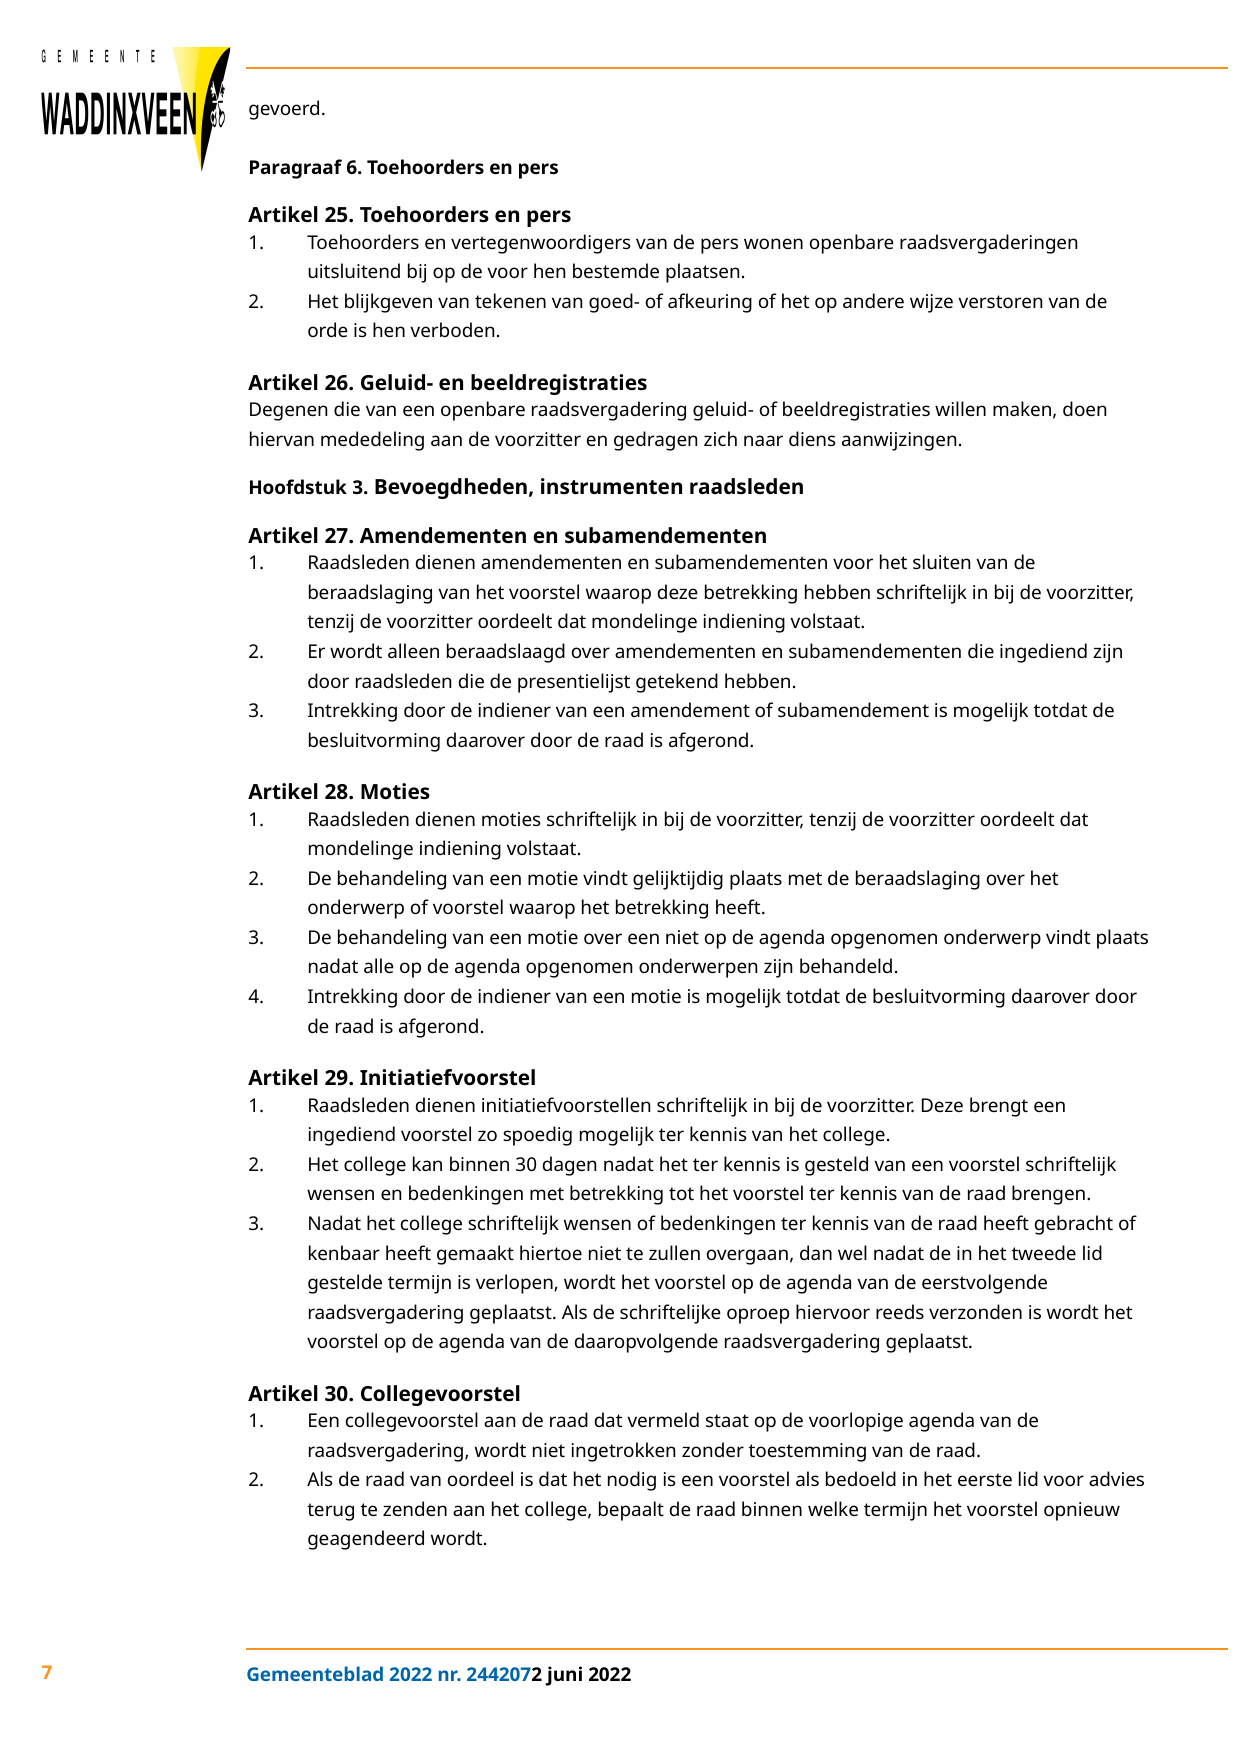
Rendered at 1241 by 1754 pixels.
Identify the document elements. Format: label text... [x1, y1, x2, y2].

picture [41, 47, 231, 172]
list Het college kan binnen 30 dagen nadat het ter kennis is gesteld van een voorstel schriftelijk wensen en bedenkingen met betrekking tot het voorstel ter kennis van de raad brengen. [248, 1151, 1152, 1206]
text Artikel 30. Collegevoorstel [248, 1379, 1152, 1407]
list Nadat het college schriftelijk wensen of bedenkingen ter kennis van de raad heeft gebracht of kenbaar heeft gemaakt hiertoe niet te zullen overgaan, dan wel nadat de in het tweede lid gestelde termijn is verlopen, wordt het voorstel op de agenda van de eerstvolgende raadsvergadering geplaatst. Als de schriftelijke oproep hiervoor reeds verzonden is wordt het voorstel op de agenda van de daaropvolgende raadsvergadering geplaatst. [248, 1210, 1152, 1354]
text Artikel 26. Geluid- en beeldregistraties [248, 368, 1152, 397]
text Paragraaf 6. Toehoorders en pers [248, 154, 1152, 180]
list Raadsleden dienen moties schriftelijk in bij de voorzitter, tenzij de voorzitter oordeelt dat mondelinge indiening volstaat. [248, 806, 1152, 861]
list De behandeling van een motie over een niet op de agenda opgenomen onderwerp vindt plaats nadat alle op de agenda opgenomen onderwerpen zijn behandeld. [248, 924, 1152, 979]
list Intrekking door de indiener van een amendement of subamendement is mogelijk totdat de besluitvorming daarover door de raad is afgerond. [248, 697, 1152, 753]
list Als de raad van oordeel is dat het nodig is een voorstel als bedoeld in het eerste lid voor advies terug te zenden aan het college, bepaalt de raad binnen welke termijn het voorstel opnieuw geagendeerd wordt. [248, 1466, 1152, 1551]
text Artikel 29. Initiatiefvoorstel [248, 1063, 1152, 1092]
list Er wordt alleen beraadslaagd over amendementen en subamendementen die ingediend zijn door raadsleden die de presentielijst getekend hebben. [248, 638, 1152, 693]
list Intrekking door de indiener van een motie is mogelijk totdat de besluitvorming daarover door de raad is afgerond. [248, 983, 1152, 1039]
text Artikel 27. Amendementen en subamendementen [248, 521, 1152, 549]
text Hoofdstuk 3. Bevoegdheden, instrumenten raadsleden [248, 472, 1152, 500]
text Degenen die van een openbare raadsvergadering geluid- of beeldregistraties willen maken, doen hiervan mededeling aan de voorzitter en gedragen zich naar diens aanwijzingen. [248, 397, 1152, 452]
text gevoerd. [248, 95, 1152, 121]
list Het blijkgeven van tekenen van goed- of afkeuring of het op andere wijze verstoren van de orde is hen verboden. [248, 288, 1152, 343]
list De behandeling van een motie vindt gelijktijdig plaats met de beraadslaging over het onderwerp of voorstel waarop het betrekking heeft. [248, 865, 1152, 920]
list Een collegevoorstel aan de raad dat vermeld staat op de voorlopige agenda van de raadsvergadering, wordt niet ingetrokken zonder toestemming van de raad. [248, 1407, 1152, 1463]
list Raadsleden dienen initiatiefvoorstellen schriftelijk in bij de voorzitter. Deze brengt een ingediend voorstel zo spoedig mogelijk ter kennis van het college. [248, 1092, 1152, 1147]
list Toehoorders en vertegenwoordigers van de pers wonen openbare raadsvergaderingen uitsluitend bij op de voor hen bestemde plaatsen. [248, 229, 1152, 284]
text Artikel 28. Moties [248, 777, 1152, 806]
list Raadsleden dienen amendementen en subamendementen voor het sluiten van de beraadslaging van het voorstel waarop deze betrekking hebben schriftelijk in bij de voorzitter, tenzij de voorzitter oordeelt dat mondelinge indiening volstaat. [248, 549, 1152, 634]
text Artikel 25. Toehoorders en pers [248, 201, 1152, 229]
